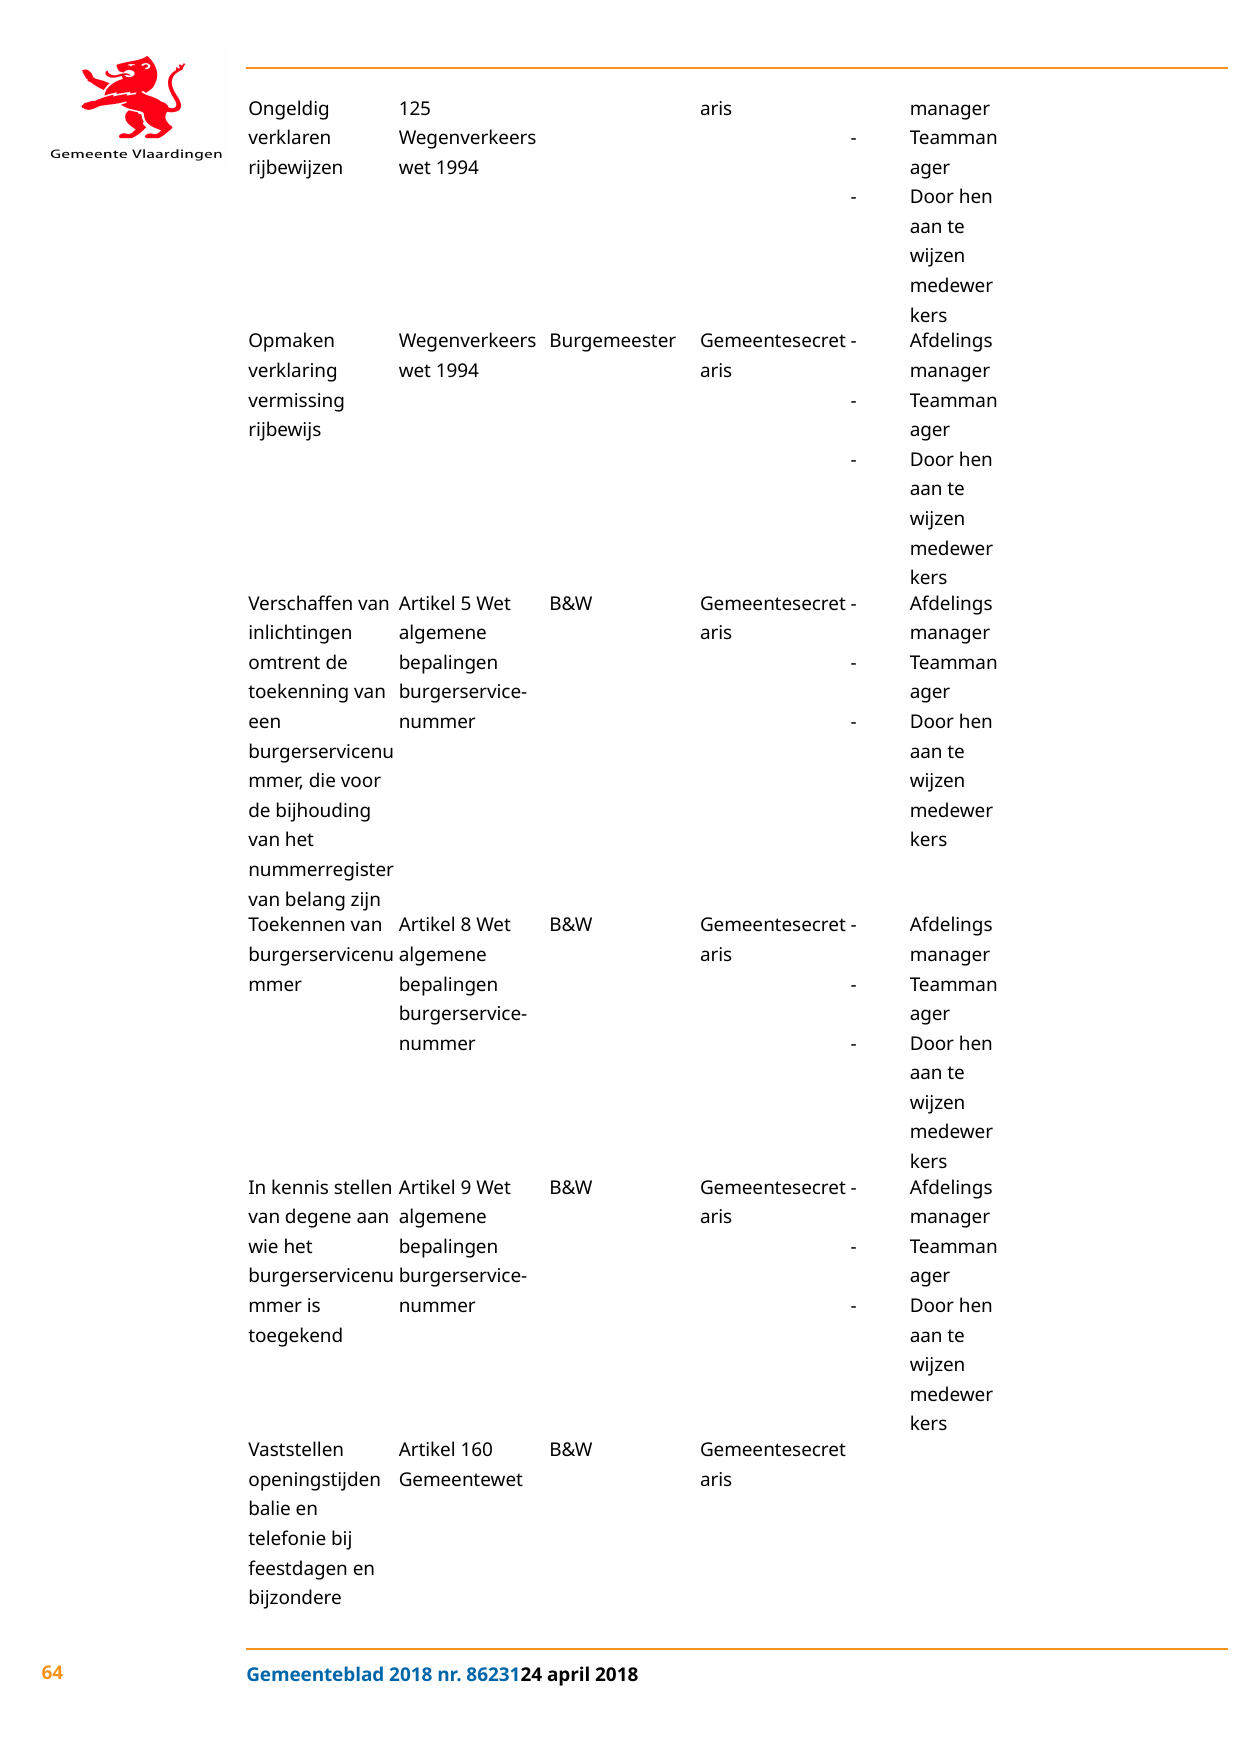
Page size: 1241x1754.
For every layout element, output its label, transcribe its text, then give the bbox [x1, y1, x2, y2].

table_cell Afdelingsmanager Teammanager Door hen aan te wijzen medewerkers [850, 1174, 1001, 1436]
table_cell [1001, 328, 1152, 590]
table_cell [1001, 1174, 1152, 1436]
table_cell Verschaffen van inlichtingen omtrent de toekenning van een burgerservicenummer, die voor de bijhouding van het nummerregister van belang zijn [248, 590, 398, 912]
picture [41, 47, 231, 172]
table_cell Gemeentesecretaris [700, 328, 850, 590]
table_cell Gemeentesecretaris [700, 1174, 850, 1436]
table_cell B&W [549, 912, 700, 1174]
table_cell manager Teammanager Door hen aan te wijzen medewerkers [850, 95, 1001, 328]
table_cell B&W [549, 1174, 700, 1436]
table_cell [549, 95, 700, 328]
table_cell [850, 1436, 1001, 1610]
table_cell Burgemeester [549, 328, 700, 590]
table_cell [1001, 95, 1152, 328]
table_cell aris [700, 95, 850, 328]
table_cell Vaststellen openingstijden balie en telefonie bij feestdagen en bijzondere [248, 1436, 398, 1610]
table_cell Opmaken verklaring vermissing rijbewijs [248, 328, 398, 590]
table_cell Artikel 5 Wet algemene bepalingen burgerservice-nummer [399, 590, 549, 912]
table_cell Artikel 9 Wet algemene bepalingen burgerservice-nummer [399, 1174, 549, 1436]
table_cell B&W [549, 1436, 700, 1610]
table_cell Wegenverkeerswet 1994 [399, 328, 549, 590]
table_cell Afdelingsmanager Teammanager Door hen aan te wijzen medewerkers [850, 590, 1001, 912]
table_cell [1001, 912, 1152, 1174]
table_cell B&W [549, 590, 700, 912]
table_cell [1001, 590, 1152, 912]
table_cell Gemeentesecretaris [700, 1436, 850, 1610]
table_cell Ongeldig verklaren rijbewijzen [248, 95, 398, 328]
table_cell Gemeentesecretaris [700, 590, 850, 912]
table_cell Afdelingsmanager Teammanager Door hen aan te wijzen medewerkers [850, 912, 1001, 1174]
table_cell [1001, 1436, 1152, 1610]
table_cell Artikel 160 Gemeentewet [399, 1436, 549, 1610]
table_cell 125 Wegenverkeerswet 1994 [399, 95, 549, 328]
table_cell Afdelingsmanager Teammanager Door hen aan te wijzen medewerkers [850, 328, 1001, 590]
table_cell In kennis stellen van degene aan wie het burgerservicenummer is toegekend [248, 1174, 398, 1436]
table_cell Gemeentesecretaris [700, 912, 850, 1174]
table_cell Artikel 8 Wet algemene bepalingen burgerservice-nummer [399, 912, 549, 1174]
table_cell Toekennen van burgerservicenummer [248, 912, 398, 1174]
